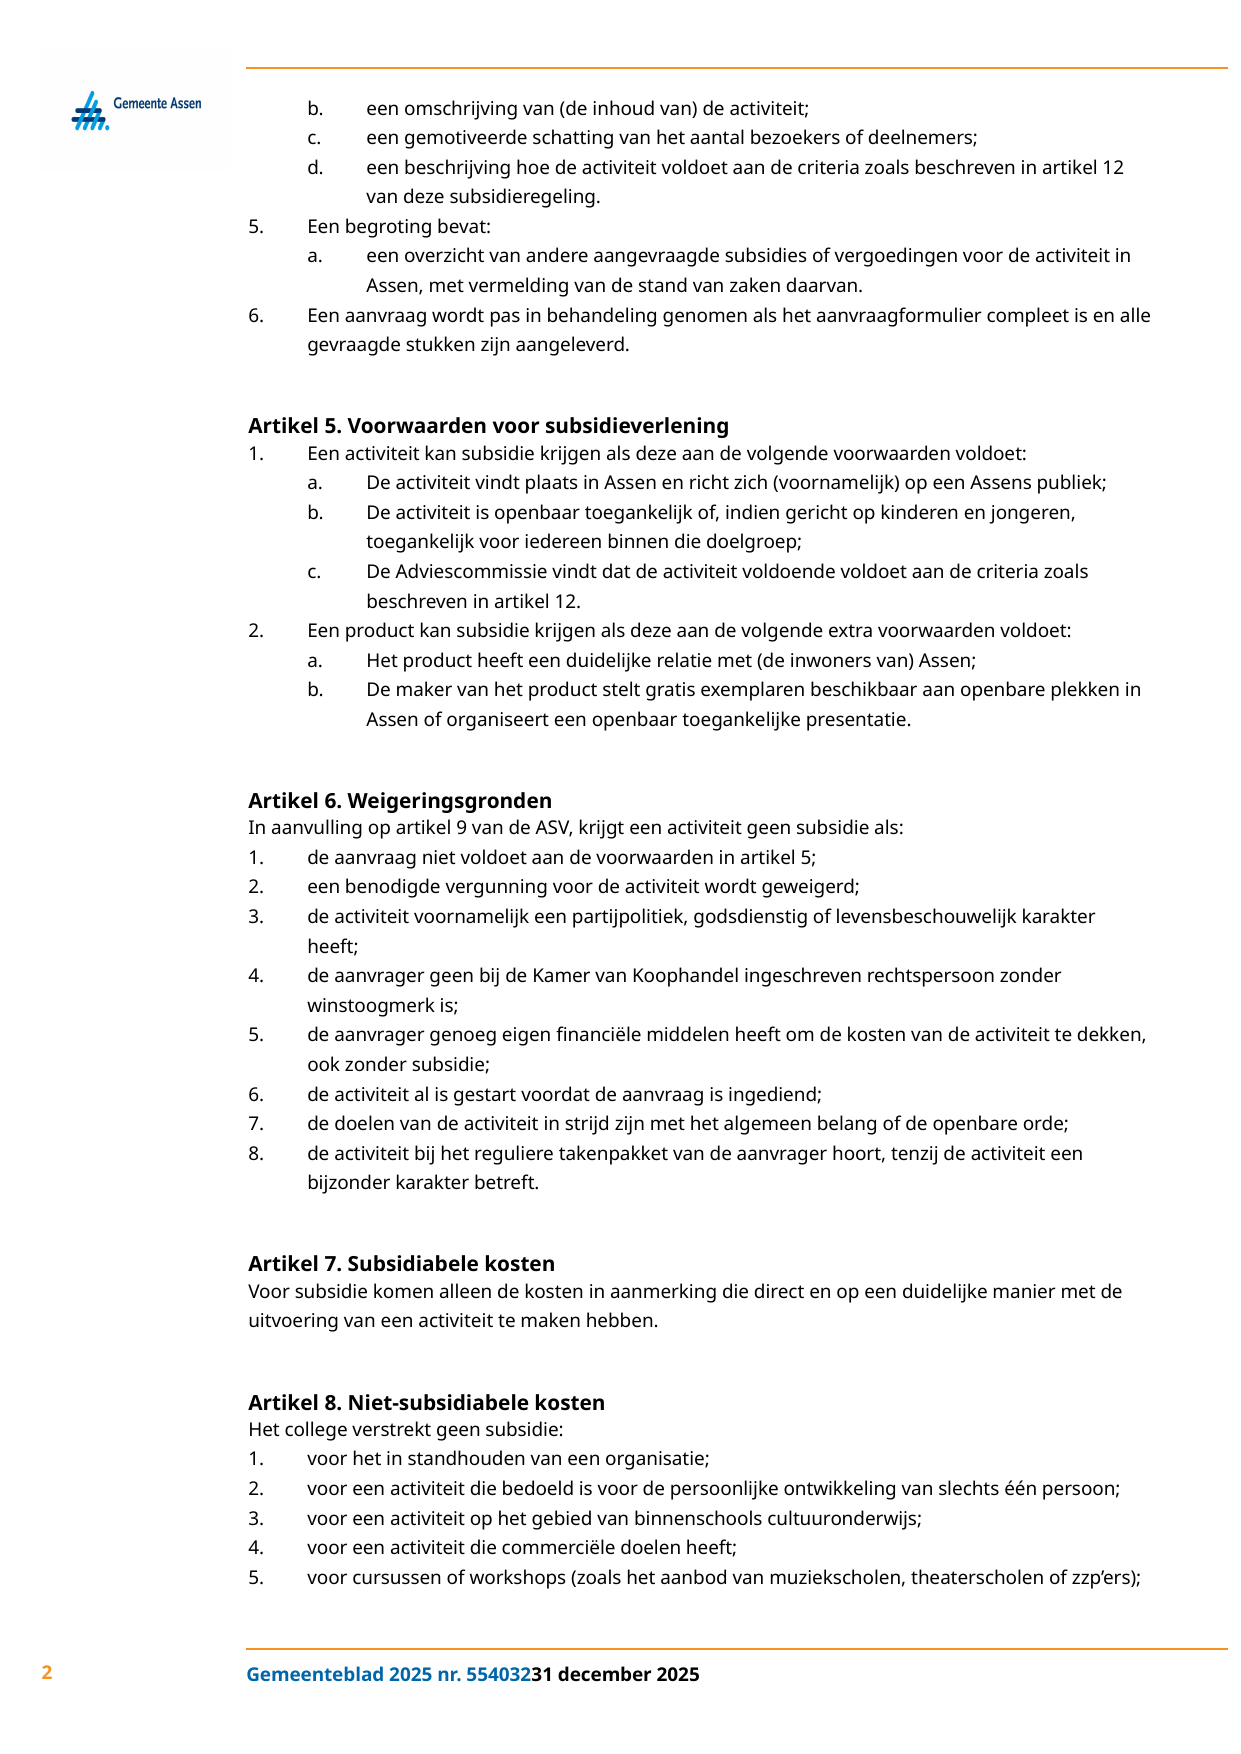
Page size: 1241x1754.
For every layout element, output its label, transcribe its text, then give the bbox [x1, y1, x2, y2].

list een gemotiveerde schatting van het aantal bezoekers of deelnemers; [307, 124, 1152, 150]
text Artikel 5. Voorwaarden voor subsidieverlening [248, 411, 1152, 440]
list de aanvrager genoeg eigen financiële middelen heeft om de kosten van de activiteit te dekken, ook zonder subsidie; [248, 1022, 1152, 1077]
list de doelen van de activiteit in strijd zijn met het algemeen belang of de openbare orde; [248, 1110, 1152, 1136]
list voor een activiteit die bedoeld is voor de persoonlijke ontwikkeling van slechts één persoon; [248, 1475, 1152, 1501]
text Voor subsidie komen alleen de kosten in aanmerking die direct en op een duidelijke manier met de uitvoering van een activiteit te maken hebben. [248, 1278, 1152, 1333]
list een omschrijving van (de inhoud van) de activiteit; [307, 95, 1152, 121]
text Artikel 6. Weigeringsgronden [248, 786, 1152, 814]
list De activiteit is openbaar toegankelijk of, indien gericht op kinderen en jongeren, toegankelijk voor iedereen binnen die doelgroep; [307, 499, 1152, 554]
list een beschrijving hoe de activiteit voldoet aan de criteria zoals beschreven in artikel 12 van deze subsidieregeling. [307, 154, 1152, 209]
list De Adviescommissie vindt dat de activiteit voldoende voldoet aan de criteria zoals beschreven in artikel 12. [307, 558, 1152, 613]
list Een aanvraag wordt pas in behandeling genomen als het aanvraagformulier compleet is en alle gevraagde stukken zijn aangeleverd. [248, 302, 1152, 357]
list de aanvrager geen bij de Kamer van Koophandel ingeschreven rechtspersoon zonder winstoogmerk is; [248, 962, 1152, 1018]
list voor cursussen of workshops (zoals het aanbod van muziekscholen, theaterscholen of zzp’ers); [248, 1564, 1152, 1590]
list voor een activiteit die commerciële doelen heeft; [248, 1534, 1152, 1560]
list Het product heeft een duidelijke relatie met (de inwoners van) Assen; [307, 647, 1152, 673]
list een overzicht van andere aangevraagde subsidies of vergoedingen voor de activiteit in Assen, met vermelding van de stand van zaken daarvan. [307, 243, 1152, 298]
text Het college verstrekt geen subsidie: [248, 1416, 1152, 1442]
list De activiteit vindt plaats in Assen en richt zich (voornamelijk) op een Assens publiek; [307, 469, 1152, 495]
list de activiteit al is gestart voordat de aanvraag is ingediend; [248, 1081, 1152, 1107]
text Artikel 7. Subsidiabele kosten [248, 1249, 1152, 1278]
list Een activiteit kan subsidie krijgen als deze aan de volgende voorwaarden voldoet: [248, 440, 1152, 466]
list Een product kan subsidie krijgen als deze aan de volgende extra voorwaarden voldoet: [248, 617, 1152, 643]
list de aanvraag niet voldoet aan de voorwaarden in artikel 5; [248, 844, 1152, 870]
list voor het in standhouden van een organisatie; [248, 1446, 1152, 1471]
list een benodigde vergunning voor de activiteit wordt geweigerd; [248, 874, 1152, 899]
picture [41, 47, 231, 172]
text In aanvulling op artikel 9 van de ASV, krijgt een activiteit geen subsidie als: [248, 814, 1152, 840]
text Artikel 8. Niet-subsidiabele kosten [248, 1388, 1152, 1416]
list de activiteit voornamelijk een partijpolitiek, godsdienstig of levensbeschouwelijk karakter heeft; [248, 903, 1152, 959]
list Een begroting bevat: [248, 213, 1152, 239]
list de activiteit bij het reguliere takenpakket van de aanvrager hoort, tenzij de activiteit een bijzonder karakter betreft. [248, 1140, 1152, 1195]
list voor een activiteit op het gebied van binnenschools cultuuronderwijs; [248, 1505, 1152, 1531]
list De maker van het product stelt gratis exemplaren beschikbaar aan openbare plekken in Assen of organiseert een openbaar toegankelijke presentatie. [307, 677, 1152, 732]
